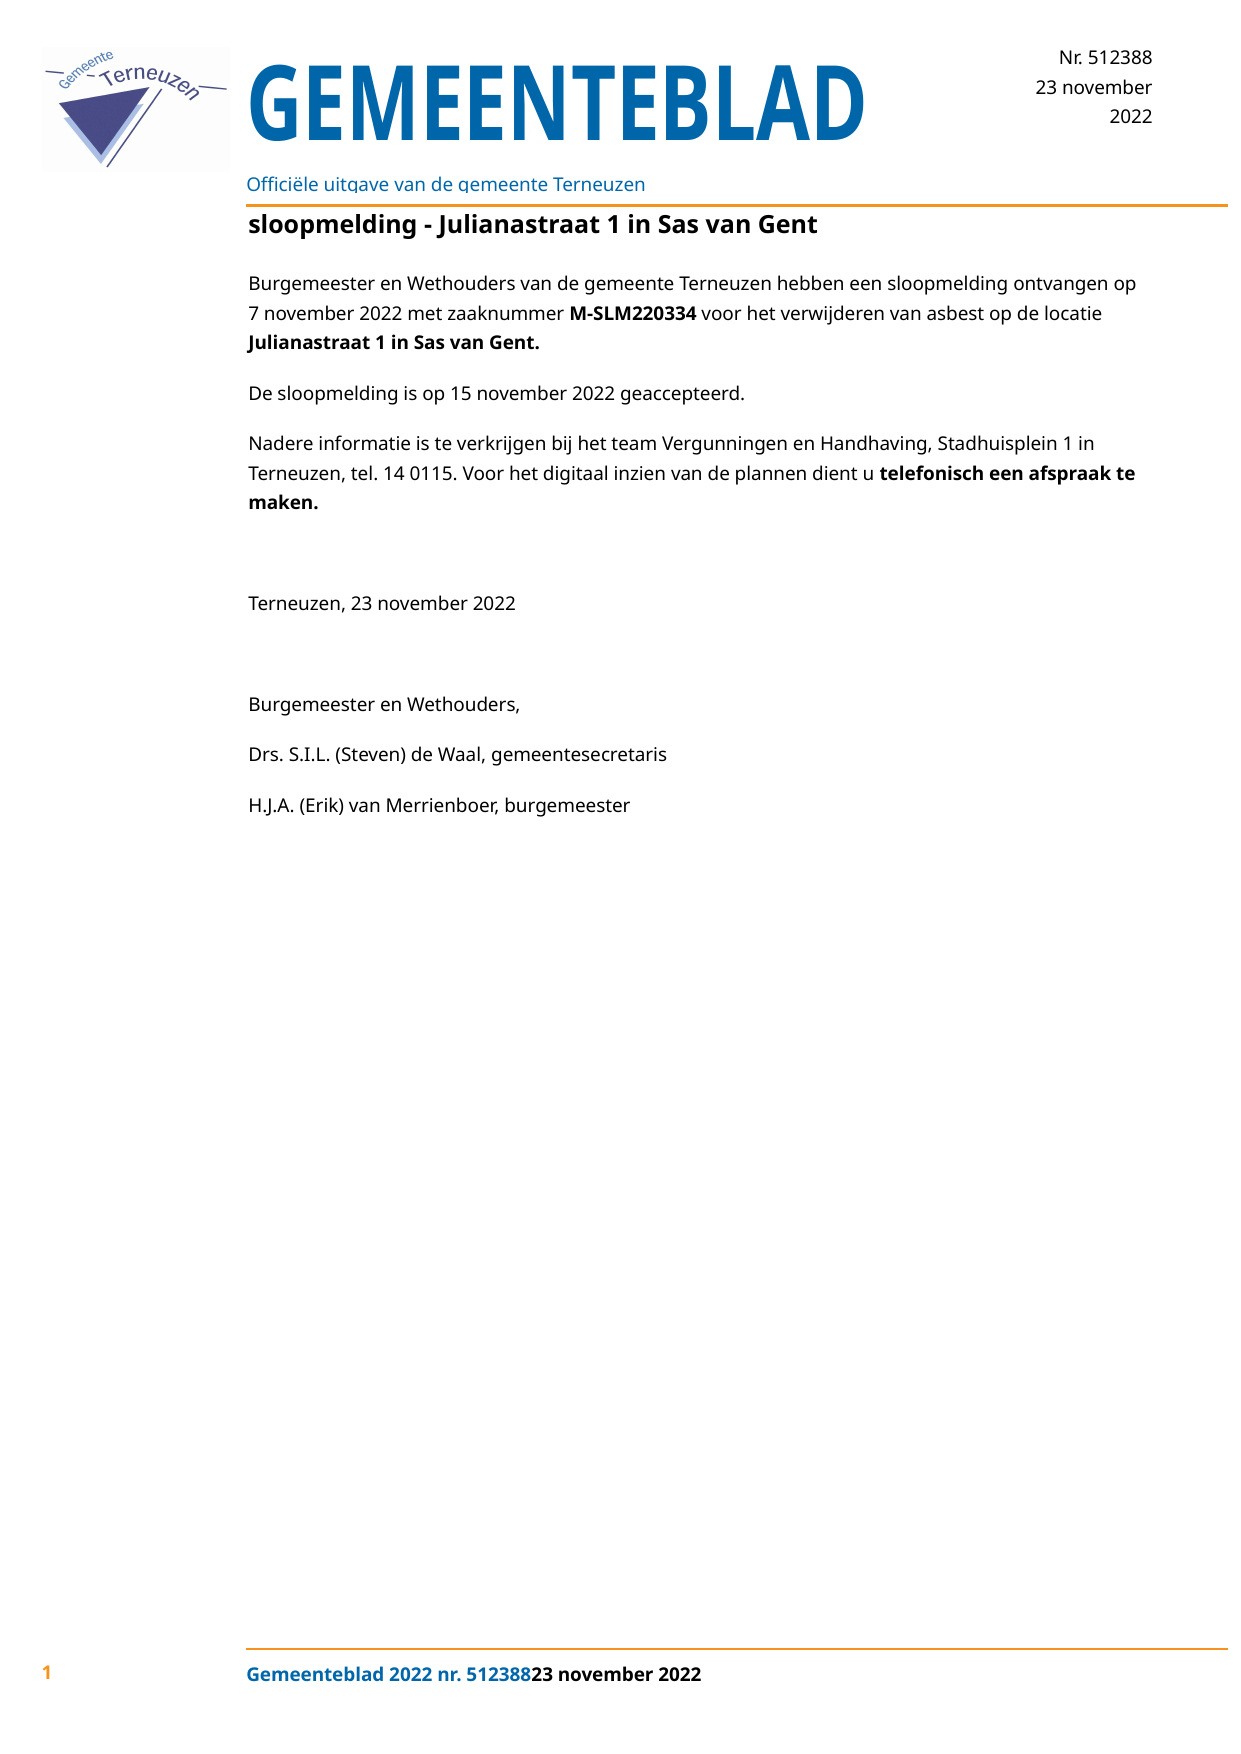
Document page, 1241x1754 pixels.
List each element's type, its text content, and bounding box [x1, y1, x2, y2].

text Burgemeester en Wethouders van de gemeente Terneuzen hebben een sloopmelding ontvangen op 7 november 2022 met zaaknummer M-SLM220334 voor het verwijderen van asbest op de locatie Julianastraat 1 in Sas van Gent. [248, 270, 1152, 355]
text sloopmelding - Julianastraat 1 in Sas van Gent [248, 207, 1152, 241]
text Drs. S.I.L. (Steven) de Waal, gemeentesecretaris [248, 742, 1152, 767]
text Nadere informatie is te verkrijgen bij het team Vergunningen en Handhaving, Stadhuisplein 1 in Terneuzen, tel. 14 0115. Voor het digitaal inzien van de plannen dient u telefonisch een afspraak te maken. [248, 430, 1152, 515]
text De sloopmelding is op 15 november 2022 geaccepteerd. [248, 380, 1152, 406]
text Terneuzen, 23 november 2022 [248, 590, 1152, 616]
text Burgemeester en Wethouders, [248, 691, 1152, 717]
picture [41, 47, 231, 172]
text H.J.A. (Erik) van Merrienboer, burgemeester [248, 792, 1152, 818]
